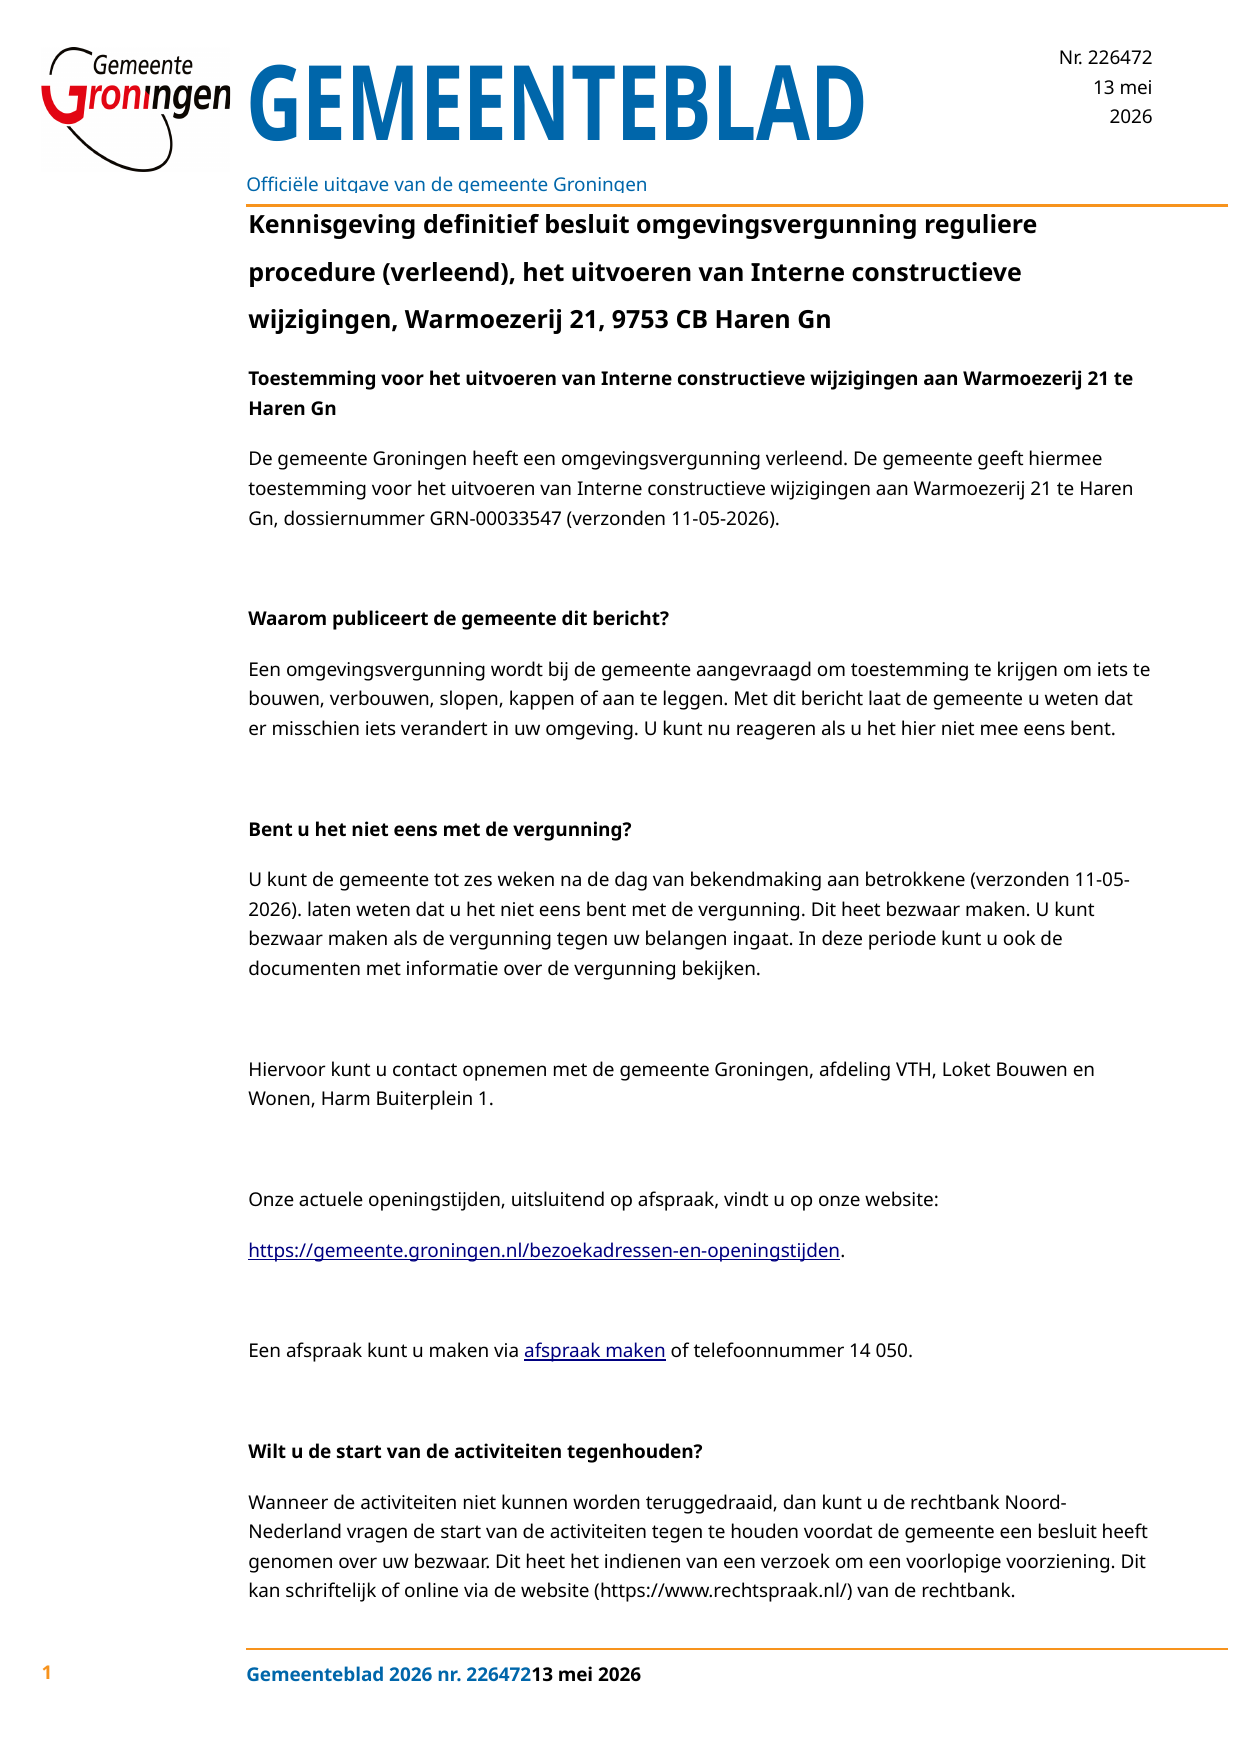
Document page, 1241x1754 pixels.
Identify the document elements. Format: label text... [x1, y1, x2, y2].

text Wanneer de activiteiten niet kunnen worden teruggedraaid, dan kunt u de rechtbank Noord-Nederland vragen de start van de activiteiten tegen te houden voordat de gemeente een besluit heeft genomen over uw bezwaar. Dit heet het indienen van een verzoek om een voorlopige voorziening. Dit kan schriftelijk of online via de website (https://www.rechtspraak.nl/) van de rechtbank. [248, 1489, 1152, 1603]
text Waarom publiceert de gemeente dit bericht? [248, 606, 1152, 631]
text Een omgevingsvergunning wordt bij de gemeente aangevraagd om toestemming te krijgen om iets te bouwen, verbouwen, slopen, kappen of aan te leggen. Met dit bericht laat de gemeente u weten dat er misschien iets verandert in uw omgeving. U kunt nu reageren als u het hier niet mee eens bent. [248, 656, 1152, 741]
text Onze actuele openingstijden, uitsluitend op afspraak, vindt u op onze website: [248, 1186, 1152, 1212]
text Bent u het niet eens met de vergunning? [248, 816, 1152, 842]
text Wilt u de start van de activiteiten tegenhouden? [248, 1438, 1152, 1464]
text Een afspraak kunt u maken via afspraak maken of telefoonnummer 14 050. [248, 1338, 1152, 1363]
text U kunt de gemeente tot zes weken na de dag van bekendmaking aan betrokkene (verzonden 11-05-2026). laten weten dat u het niet eens bent met de vergunning. Dit heet bezwaar maken. U kunt bezwaar maken als de vergunning tegen uw belangen ingaat. In deze periode kunt u ook de documenten met informatie over de vergunning bekijken. [248, 866, 1152, 981]
picture [41, 47, 231, 172]
text https://gemeente.groningen.nl/bezoekadressen-en-openingstijden. [248, 1237, 1152, 1262]
text De gemeente Groningen heeft een omgevingsvergunning verleend. De gemeente geeft hiermee toestemming voor het uitvoeren van Interne constructieve wijzigingen aan Warmoezerij 21 te Haren Gn, dossiernummer GRN-00033547 (verzonden 11-05-2026). [248, 446, 1152, 530]
text Hiervoor kunt u contact opnemen met de gemeente Groningen, afdeling VTH, Loket Bouwen en Wonen, Harm Buiterplein 1. [248, 1056, 1152, 1111]
text Kennisgeving definitief besluit omgevingsvergunning reguliere procedure (verleend), het uitvoeren van Interne constructieve wijzigingen, Warmoezerij 21, 9753 CB Haren Gn [248, 207, 1152, 336]
text Toestemming voor het uitvoeren van Interne constructieve wijzigingen aan Warmoezerij 21 te Haren Gn [248, 366, 1152, 421]
